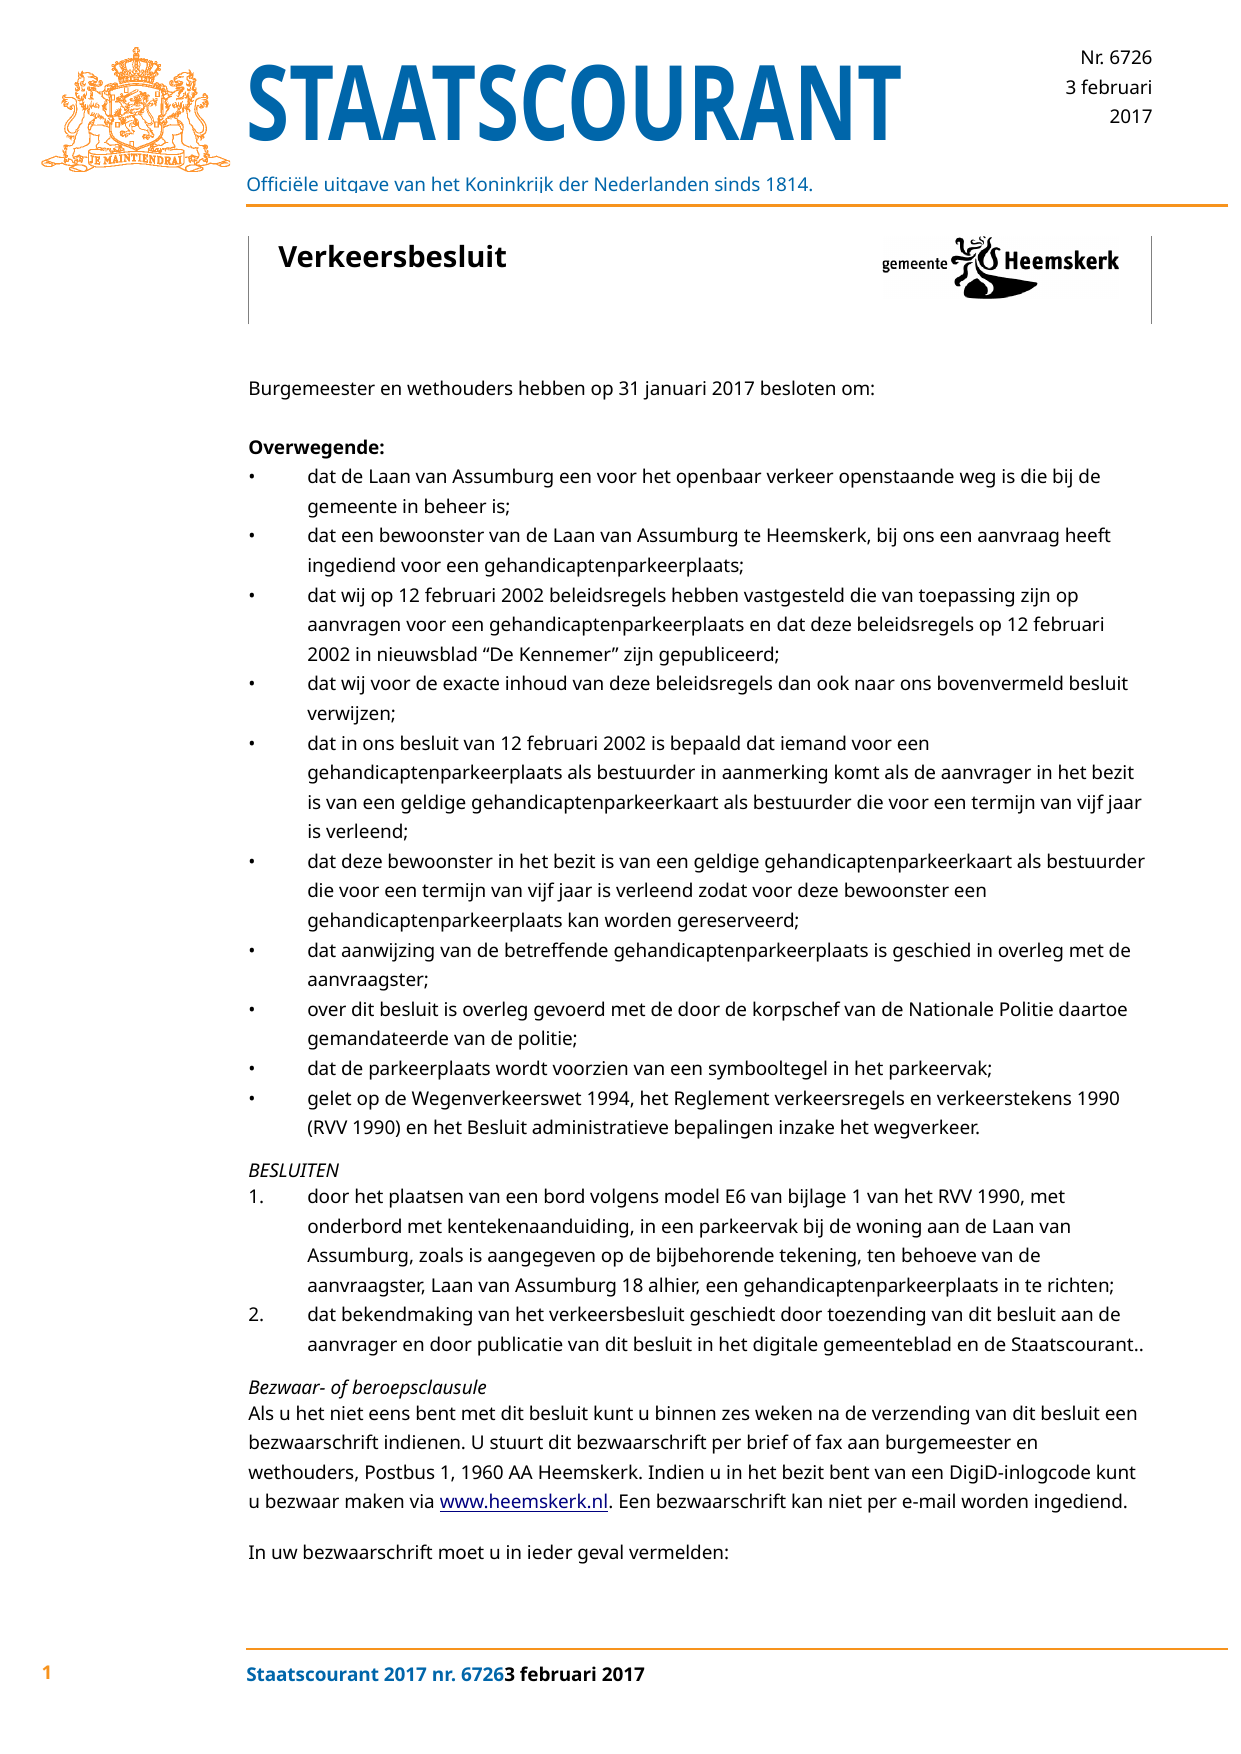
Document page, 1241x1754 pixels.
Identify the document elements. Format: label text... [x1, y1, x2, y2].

list dat aanwijzing van de betreffende gehandicaptenparkeerplaats is geschied in overleg met de aanvraagster; [248, 937, 1152, 992]
picture [41, 47, 231, 172]
list door het plaatsen van een bord volgens model E6 van bijlage 1 van het RVV 1990, met onderbord met kentekenaanduiding, in een parkeervak bij de woning aan de Laan van Assumburg, zoals is aangegeven op de bijbehorende tekening, ten behoeve van de aanvraagster, Laan van Assumburg 18 alhier, een gehandicaptenparkeerplaats in te richten; [248, 1183, 1152, 1298]
text BESLUITEN [248, 1157, 1152, 1183]
table_header [850, 236, 1151, 324]
list dat wij voor de exacte inhoud van deze beleidsregels dan ook naar ons bovenvermeld besluit verwijzen; [248, 671, 1152, 726]
list dat de Laan van Assumburg een voor het openbaar verkeer openstaande weg is die bij de gemeente in beheer is; [248, 463, 1152, 519]
list dat wij op 12 februari 2002 beleidsregels hebben vastgesteld die van toepassing zijn op aanvragen voor een gehandicaptenparkeerplaats en dat deze beleidsregels op 12 februari 2002 in nieuwsblad “De Kennemer” zijn gepubliceerd; [248, 582, 1152, 667]
text Overwegende: [248, 434, 1152, 460]
list dat in ons besluit van 12 februari 2002 is bepaald dat iemand voor een gehandicaptenparkeerplaats als bestuurder in aanmerking komt als de aanvrager in het bezit is van een geldige gehandicaptenparkeerkaart als bestuurder die voor een termijn van vijf jaar is verleend; [248, 730, 1152, 844]
list dat deze bewoonster in het bezit is van een geldige gehandicaptenparkeerkaart als bestuurder die voor een termijn van vijf jaar is verleend zodat voor deze bewoonster een gehandicaptenparkeerplaats kan worden gereserveerd; [248, 848, 1152, 933]
text Burgemeester en wethouders hebben op 31 januari 2017 besloten om: [248, 375, 1152, 401]
list dat een bewoonster van de Laan van Assumburg te Heemskerk, bij ons een aanvraag heeft ingediend voor een gehandicaptenparkeerplaats; [248, 523, 1152, 578]
picture [882, 236, 1119, 299]
table_header Verkeersbesluit [249, 236, 850, 324]
list dat bekendmaking van het verkeersbesluit geschiedt door toezending van dit besluit aan de aanvrager en door publicatie van dit besluit in het digitale gemeenteblad en de Staatscourant.. [248, 1302, 1152, 1357]
list dat de parkeerplaats wordt voorzien van een symbooltegel in het parkeervak; [248, 1055, 1152, 1081]
text In uw bezwaarschrift moet u in ieder geval vermelden: [248, 1539, 1152, 1565]
list over dit besluit is overleg gevoerd met de door de korpschef van de Nationale Politie daartoe gemandateerde van de politie; [248, 996, 1152, 1051]
text Bezwaar- of beroepsclausule [248, 1374, 1152, 1400]
list gelet op de Wegenverkeerswet 1994, het Reglement verkeersregels en verkeerstekens 1990 (RVV 1990) en het Besluit administratieve bepalingen inzake het wegverkeer. [248, 1085, 1152, 1140]
text Als u het niet eens bent met dit besluit kunt u binnen zes weken na de verzending van dit besluit een bezwaarschrift indienen. U stuurt dit bezwaarschrift per brief of fax aan burgemeester en wethouders, Postbus 1, 1960 AA Heemskerk. Indien u in het bezit bent van een DigiD-inlogcode kunt u bezwaar maken via www.heemskerk.nl. Een bezwaarschrift kan niet per e-mail worden ingediend. [248, 1400, 1152, 1514]
